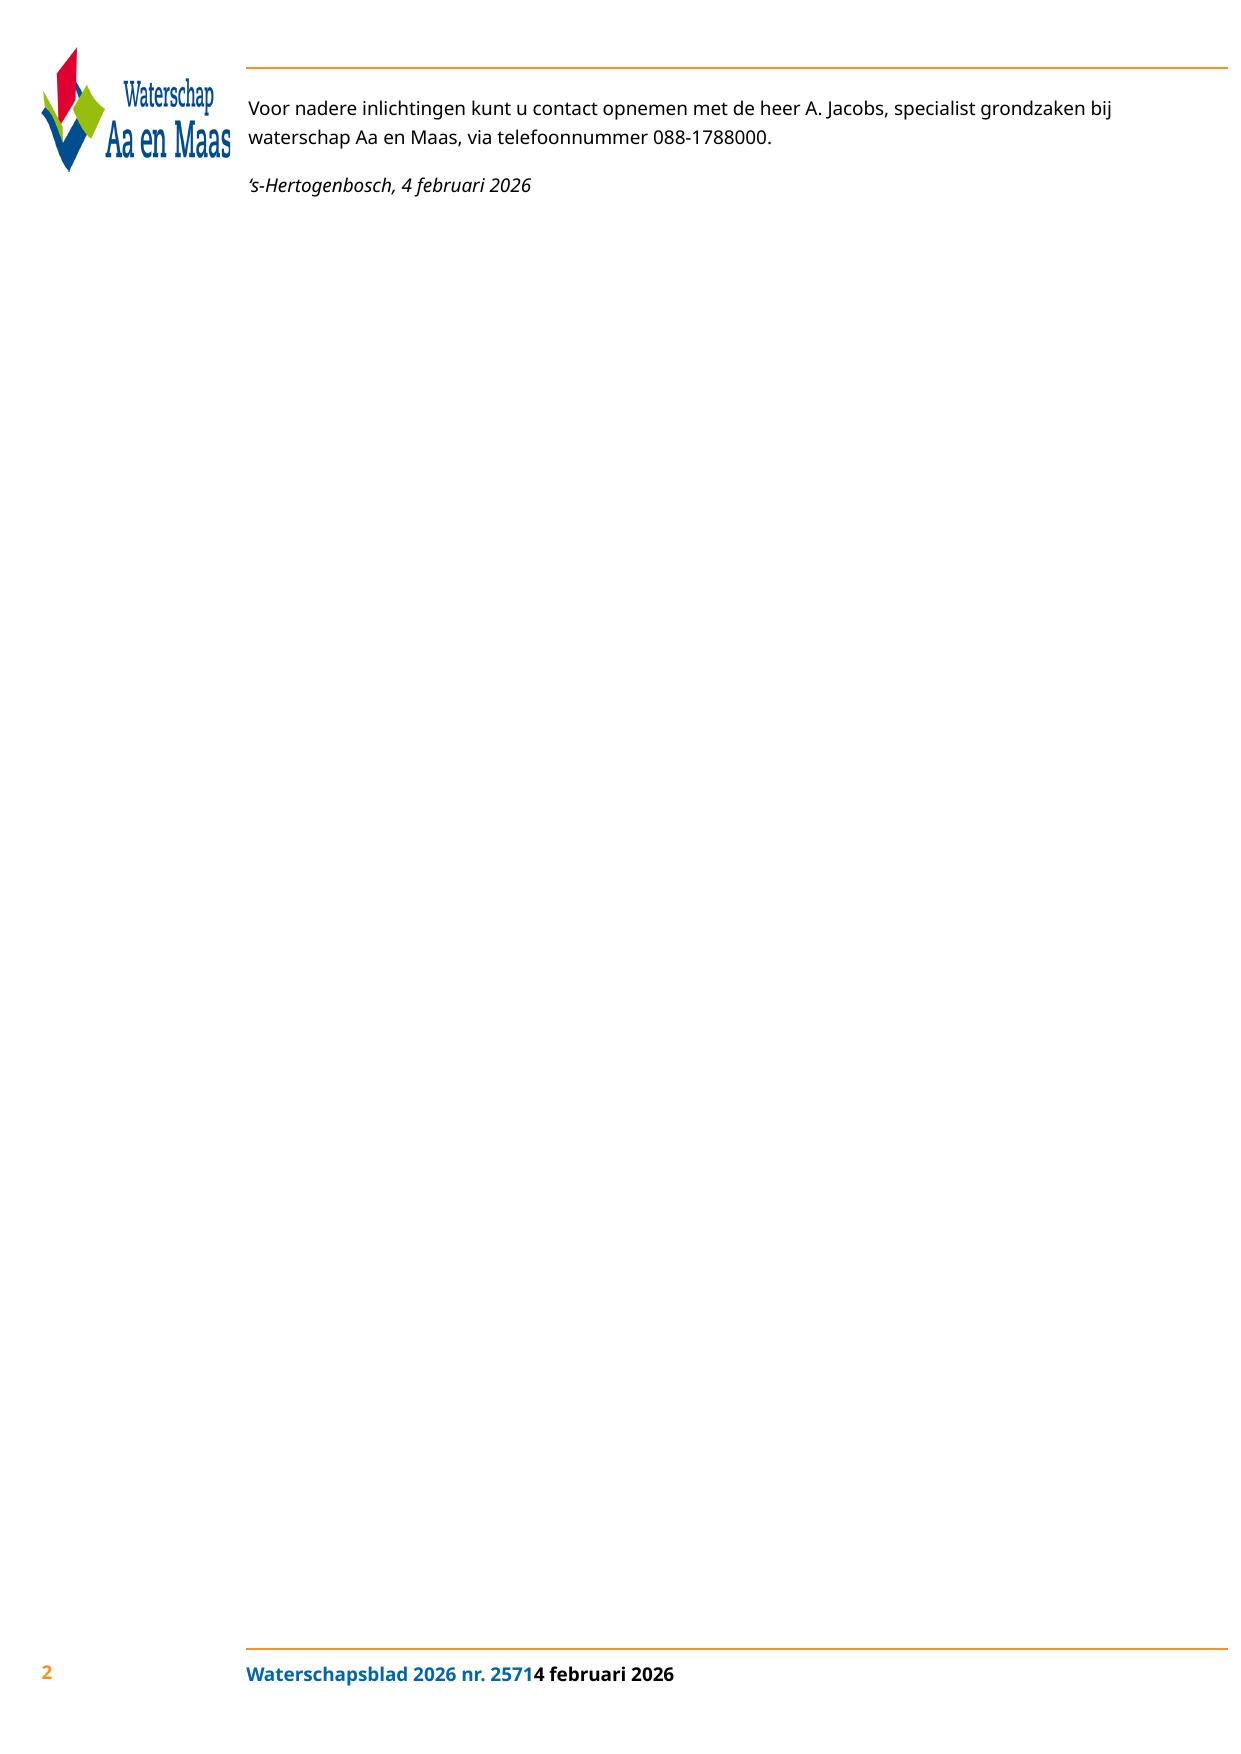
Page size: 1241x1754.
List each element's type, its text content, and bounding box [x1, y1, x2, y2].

text ‘s-Hertogenbosch, 4 februari 2026 [248, 172, 1152, 198]
text Voor nadere inlichtingen kunt u contact opnemen met de heer A. Jacobs, specialist grondzaken bij waterschap Aa en Maas, via telefoonnummer 088-1788000. [248, 95, 1152, 150]
picture [41, 47, 231, 172]
